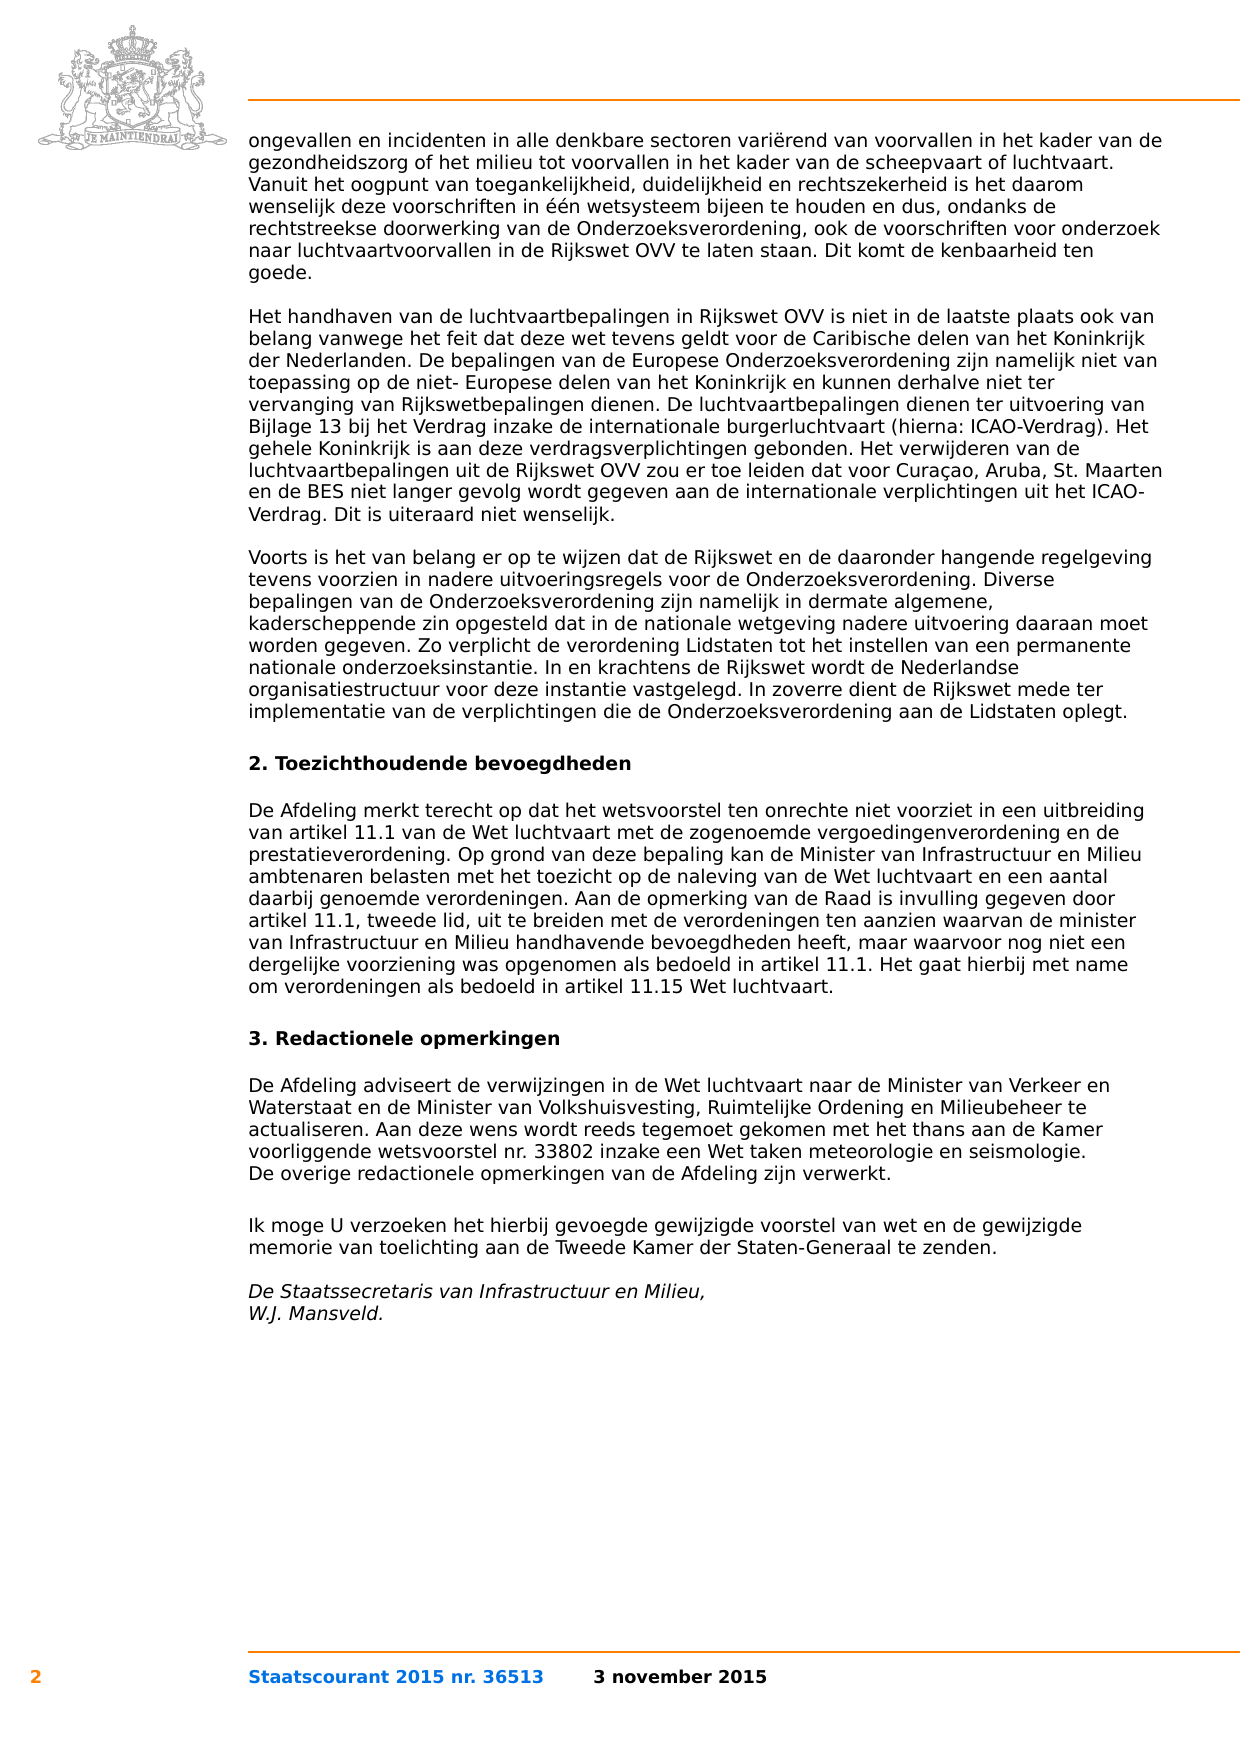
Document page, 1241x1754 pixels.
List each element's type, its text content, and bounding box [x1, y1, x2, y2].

text De Afdeling adviseert de verwijzingen in de Wet luchtvaart naar de Minister van Verkeer en Waterstaat en de Minister van Volkshuisvesting, Ruimtelijke Ordening en Milieubeheer te actualiseren. Aan deze wens wordt reeds tegemoet gekomen met het thans aan de Kamer voorliggende wetsvoorstel nr. 33802 inzake een Wet taken meteorologie en seismologie. [248, 1075, 1163, 1163]
text De Afdeling merkt terecht op dat het wetsvoorstel ten onrechte niet voorziet in een uitbreiding van artikel 11.1 van de Wet luchtvaart met de zogenoemde vergoedingenverordening en de prestatieverordening. Op grond van deze bepaling kan de Minister van Infrastructuur en Milieu ambtenaren belasten met het toezicht op de naleving van de Wet luchtvaart en een aantal daarbij genoemde verordeningen. Aan de opmerking van de Raad is invulling gegeven door artikel 11.1, tweede lid, uit te breiden met de verordeningen ten aanzien waarvan de minister van Infrastructuur en Milieu handhavende bevoegdheden heeft, maar waarvoor nog niet een dergelijke voorziening was opgenomen als bedoeld in artikel 11.1. Het gaat hierbij met name om verordeningen als bedoeld in artikel 11.15 Wet luchtvaart. [248, 800, 1163, 998]
subtitle 3. Redactionele opmerkingen [248, 1028, 1163, 1050]
text Voorts is het van belang er op te wijzen dat de Rijkswet en de daaronder hangende regelgeving tevens voorzien in nadere uitvoeringsregels voor de Onderzoeksverordening. Diverse bepalingen van de Onderzoeksverordening zijn namelijk in dermate algemene, kaderscheppende zin opgesteld dat in de nationale wetgeving nadere uitvoering daaraan moet worden gegeven. Zo verplicht de verordening Lidstaten tot het instellen van een permanente nationale onderzoeksinstantie. In en krachtens de Rijkswet wordt de Nederlandse organisatiestructuur voor deze instantie vastgelegd. In zoverre dient de Rijkswet mede ter implementatie van de verplichtingen die de Onderzoeksverordening aan de Lidstaten oplegt. [248, 547, 1163, 723]
text Ik moge U verzoeken het hierbij gevoegde gewijzigde voorstel van wet en de gewijzigde memorie van toelichting aan de Tweede Kamer der Staten-Generaal te zenden. [248, 1215, 1163, 1259]
text ongevallen en incidenten in alle denkbare sectoren variërend van voorvallen in het kader van de gezondheidszorg of het milieu tot voorvallen in het kader van de scheepvaart of luchtvaart. Vanuit het oogpunt van toegankelijkheid, duidelijkheid en rechtszekerheid is het daarom wenselijk deze voorschriften in één wetsysteem bijeen te houden en dus, ondanks de rechtstreekse doorwerking van de Onderzoeksverordening, ook de voorschriften voor onderzoek naar luchtvaartvoorvallen in de Rijkswet OVV te laten staan. Dit komt de kenbaarheid ten goede. [248, 130, 1163, 284]
subtitle 2. Toezichthoudende bevoegdheden [248, 753, 1163, 775]
text Het handhaven van de luchtvaartbepalingen in Rijkswet OVV is niet in de laatste plaats ook van belang vanwege het feit dat deze wet tevens geldt voor de Caribische delen van het Koninkrijk der Nederlanden. De bepalingen van de Europese Onderzoeksverordening zijn namelijk niet van toepassing op de niet- Europese delen van het Koninkrijk en kunnen derhalve niet ter vervanging van Rijkswetbepalingen dienen. De luchtvaartbepalingen dienen ter uitvoering van Bijlage 13 bij het Verdrag inzake de internationale burgerluchtvaart (hierna: ICAO-Verdrag). Het gehele Koninkrijk is aan deze verdragsverplichtingen gebonden. Het verwijderen van de luchtvaartbepalingen uit de Rijkswet OVV zou er toe leiden dat voor Curaçao, Aruba, St. Maarten en de BES niet langer gevolg wordt gegeven aan de internationale verplichtingen uit het ICAO-Verdrag. Dit is uiteraard niet wenselijk. [248, 306, 1163, 525]
text De overige redactionele opmerkingen van de Afdeling zijn verwerkt. [248, 1163, 1163, 1185]
picture [38, 25, 227, 150]
text De Staatssecretaris van Infrastructuur en Milieu, W.J. Mansveld. [248, 1281, 1163, 1324]
